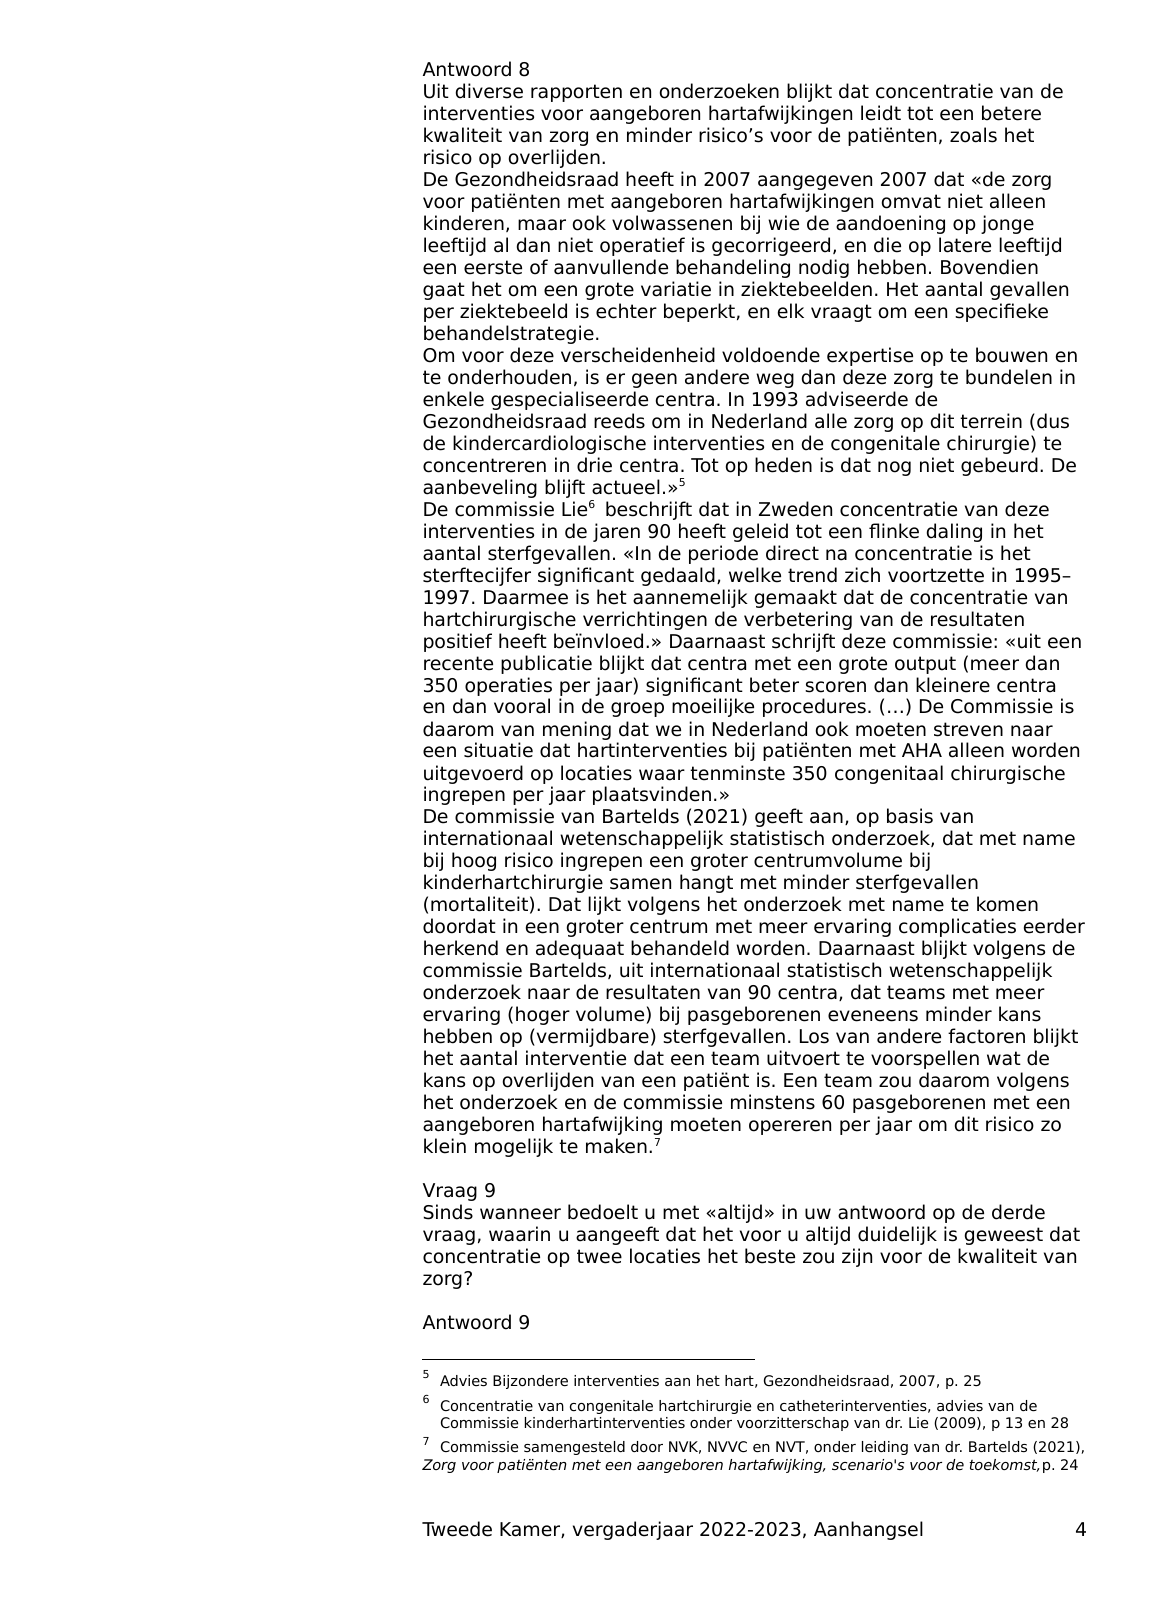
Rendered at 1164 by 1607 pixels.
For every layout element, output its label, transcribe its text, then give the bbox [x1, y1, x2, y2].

text De Gezondheidsraad heeft in 2007 aangegeven 2007 dat «de zorg voor patiënten met aangeboren hartafwijkingen omvat niet alleen kinderen, maar ook volwassenen bij wie de aandoening op jonge leeftijd al dan niet operatief is gecorrigeerd, en die op latere leeftijd een eerste of aanvullende behandeling nodig hebben. Bovendien gaat het om een grote variatie in ziektebeelden. Het aantal gevallen per ziektebeeld is echter beperkt, en elk vraagt om een specifieke behandelstrategie. [422, 169, 1087, 345]
text Antwoord 8 [422, 59, 1087, 81]
text Zorg voor patiënten met een aangeboren hartafwijking, scenario's voor de toekomst,p. 24 [422, 1457, 1087, 1474]
text Commissie samengesteld door NVK, NVVC en NVT, onder leiding van dr. Bartelds (2021), [422, 1435, 1087, 1457]
text Sinds wanneer bedoelt u met «altijd» in uw antwoord op de derde vraag, waarin u aangeeft dat het voor u altijd duidelijk is geweest dat concentratie op twee locaties het beste zou zijn voor de kwaliteit van zorg? [422, 1202, 1087, 1290]
text Om voor deze verscheidenheid voldoende expertise op te bouwen en te onderhouden, is er geen andere weg dan deze zorg te bundelen in enkele gespecialiseerde centra. In 1993 adviseerde de Gezondheidsraad reeds om in Nederland alle zorg op dit terrein (dus de kindercardiologische interventies en de congenitale chirurgie) te concentreren in drie centra. Tot op heden is dat nog niet gebeurd. De aanbeveling blijft actueel.» [422, 345, 1087, 499]
text De commissie van Bartelds (2021) geeft aan, op basis van internationaal wetenschappelijk statistisch onderzoek, dat met name bij hoog risico ingrepen een groter centrumvolume bij kinderhartchirurgie samen hangt met minder sterfgevallen (mortaliteit). Dat lijkt volgens het onderzoek met name te komen doordat in een groter centrum met meer ervaring complicaties eerder herkend en adequaat behandeld worden. Daarnaast blijkt volgens de commissie Bartelds, uit internationaal statistisch wetenschappelijk onderzoek naar de resultaten van 90 centra, dat teams met meer ervaring (hoger volume) bij pasgeborenen eveneens minder kans hebben op (vermijdbare) sterfgevallen. Los van andere factoren blijkt het aantal interventie dat een team uitvoert te voorspellen wat de kans op overlijden van een patiënt is. Een team zou daarom volgens het onderzoek en de commissie minstens 60 pasgeborenen met een aangeboren hartafwijking moeten opereren per jaar om dit risico zo klein mogelijk te maken. [422, 806, 1087, 1158]
text De commissie Lie beschrijft dat in Zweden concentratie van deze interventies in de jaren 90 heeft geleid tot een flinke daling in het aantal sterfgevallen. «In de periode direct na concentratie is het sterftecijfer significant gedaald, welke trend zich voortzette in 1995–1997. Daarmee is het aannemelijk gemaakt dat de concentratie van hartchirurgische verrichtingen de verbetering van de resultaten positief heeft beïnvloed.» Daarnaast schrijft deze commissie: «uit een recente publicatie blijkt dat centra met een grote output (meer dan 350 operaties per jaar) significant beter scoren dan kleinere centra en dan vooral in de groep moeilijke procedures. (…) De Commissie is daarom van mening dat we in Nederland ook moeten streven naar een situatie dat hartinterventies bij patiënten met AHA alleen worden uitgevoerd op locaties waar tenminste 350 congenitaal chirurgische ingrepen per jaar plaatsvinden.» [422, 499, 1087, 806]
text Advies Bijzondere interventies aan het hart, Gezondheidsraad, 2007, p. 25 [422, 1368, 1087, 1391]
text Concentratie van congenitale hartchirurgie en catheterinterventies, advies van de Commissie kinderhartinterventies onder voorzitterschap van dr. Lie (2009), p 13 en 28 [422, 1393, 1087, 1432]
text Uit diverse rapporten en onderzoeken blijkt dat concentratie van de interventies voor aangeboren hartafwijkingen leidt tot een betere kwaliteit van zorg en minder risico’s voor de patiënten, zoals het risico op overlijden. [422, 81, 1087, 169]
text Vraag 9 [422, 1180, 1087, 1202]
text Antwoord 9 [422, 1312, 1087, 1334]
